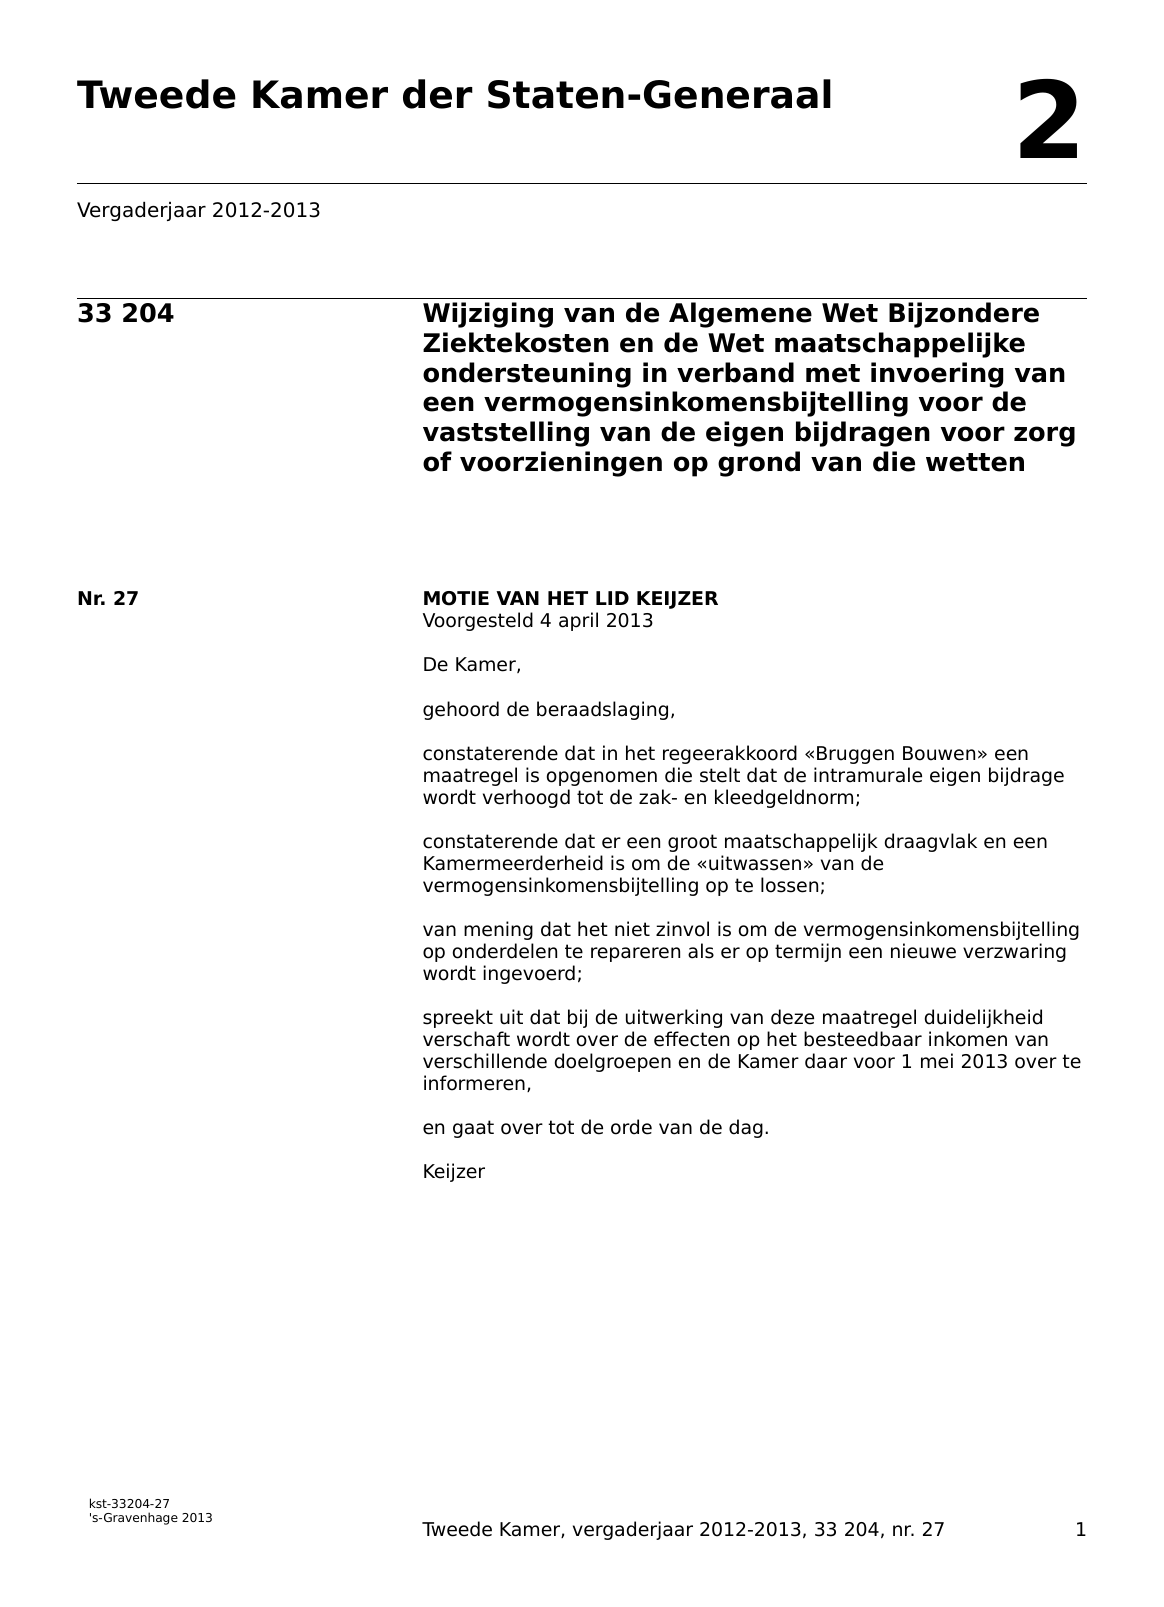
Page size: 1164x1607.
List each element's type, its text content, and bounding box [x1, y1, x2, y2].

table_cell Vergaderjaar 2012-2013 [77, 184, 1087, 298]
subtitle 33 204 Wijziging van de Algemene Wet Bijzondere Ziektekosten en de Wet maatschappelijke ondersteuning in verband met invoering van een vermogensinkomensbijtelling voor de vaststelling van de eigen bijdragen voor zorg of voorzieningen op grond van die wetten [77, 299, 1087, 477]
text van mening dat het niet zinvol is om de vermogensinkomensbijtelling op onderdelen te repareren als er op termijn een nieuwe verzwaring wordt ingevoerd; [422, 919, 1087, 985]
subtitle Nr. 27 MOTIE VAN HET LID KEIJZER [77, 588, 1087, 610]
text De Kamer, [422, 654, 1087, 676]
text constaterende dat in het regeerakkoord «Bruggen Bouwen» een maatregel is opgenomen die stelt dat de intramurale eigen bijdrage wordt verhoogd tot de zak- en kleedgeldnorm; [422, 743, 1087, 808]
table_header 2 [886, 59, 1087, 183]
text spreekt uit dat bij de uitwerking van deze maatregel duidelijkheid verschaft wordt over de effecten op het besteedbaar inkomen van verschillende doelgroepen en de Kamer daar voor 1 mei 2013 over te informeren, [422, 1007, 1087, 1095]
text gehoord de beraadslaging, [422, 698, 1087, 720]
text constaterende dat er een groot maatschappelijk draagvlak en een Kamermeerderheid is om de «uitwassen» van de vermogensinkomensbijtelling op te lossen; [422, 831, 1087, 897]
table_header Tweede Kamer der Staten-Generaal [77, 59, 886, 183]
text kst-33204-27 [88, 1497, 323, 1511]
text en gaat over tot de orde van de dag. [422, 1117, 1087, 1139]
text Voorgesteld 4 april 2013 [422, 610, 1087, 632]
text 's-Gravenhage 2013 [88, 1511, 323, 1525]
text Keijzer [422, 1161, 1087, 1183]
